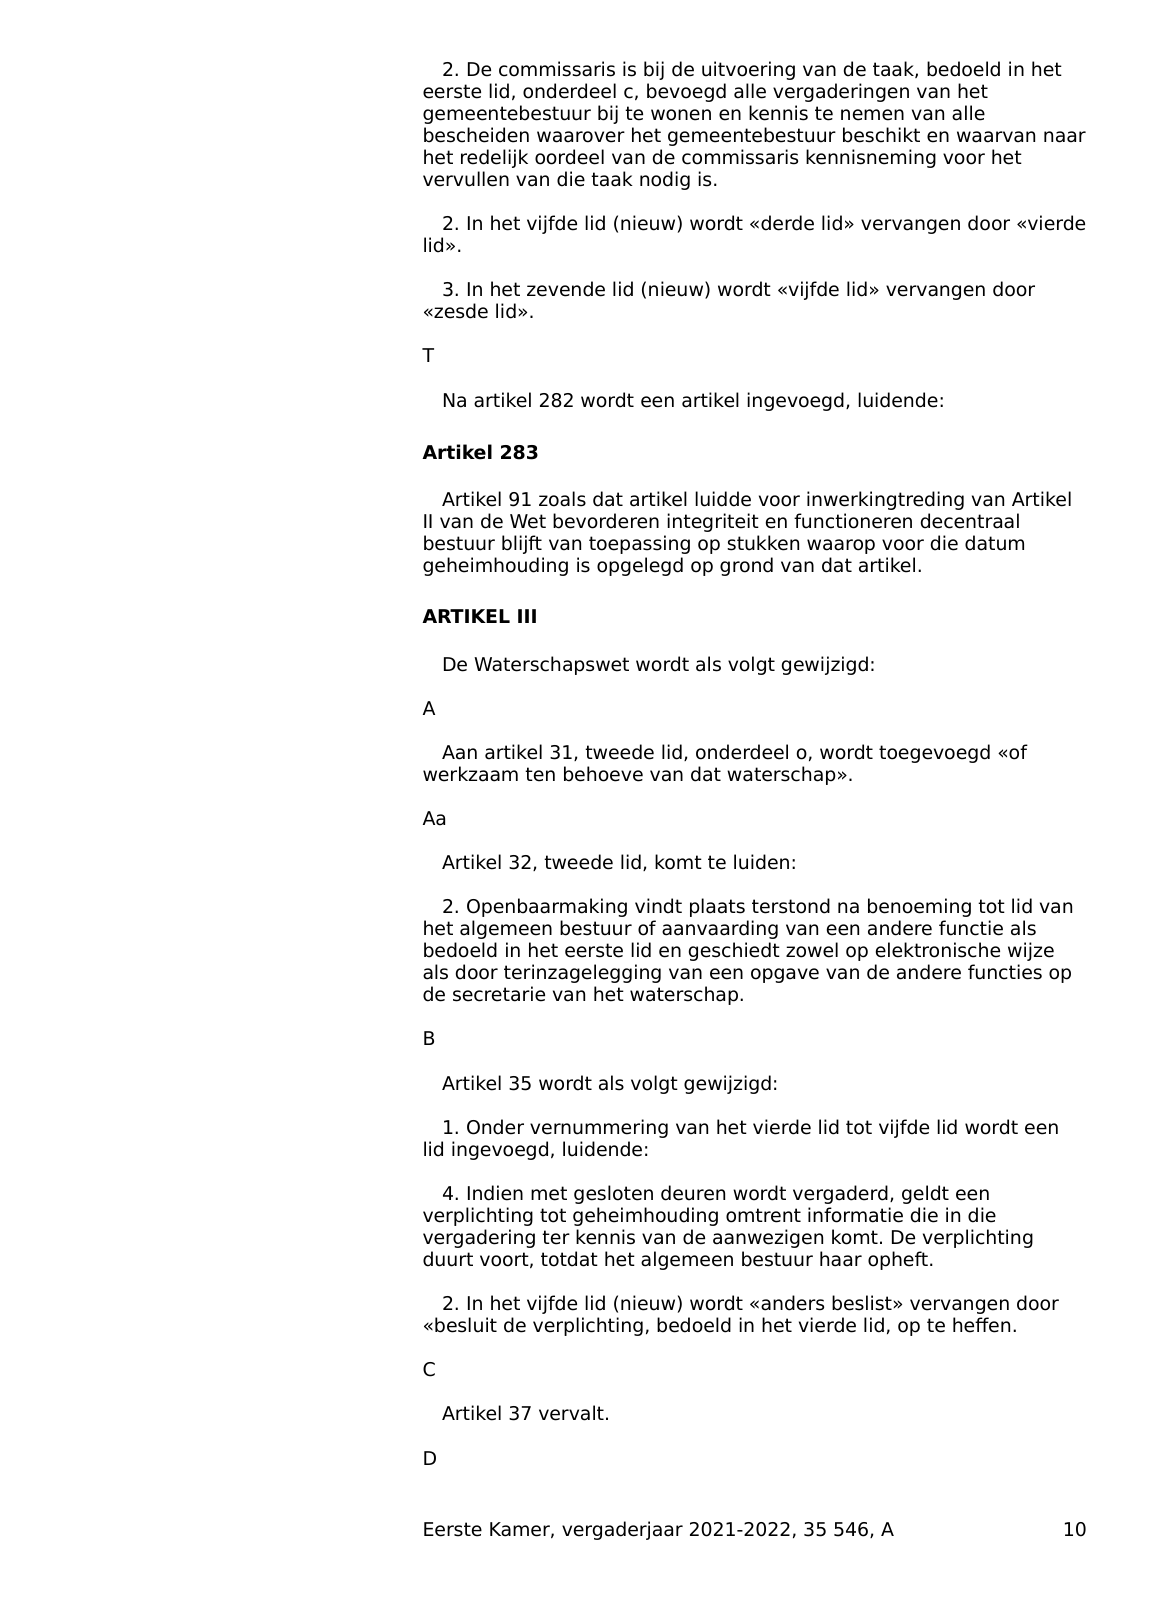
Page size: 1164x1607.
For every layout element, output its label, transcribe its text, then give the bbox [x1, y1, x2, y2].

text Aa [422, 808, 1087, 830]
text 4. Indien met gesloten deuren wordt vergaderd, geldt een verplichting tot geheimhouding omtrent informatie die in die vergadering ter kennis van de aanwezigen komt. De verplichting duurt voort, totdat het algemeen bestuur haar opheft. [422, 1183, 1087, 1271]
text 1. Onder vernummering van het vierde lid tot vijfde lid wordt een lid ingevoegd, luidende: [422, 1117, 1087, 1161]
text A [422, 698, 1087, 719]
text Artikel 37 vervalt. [422, 1403, 1087, 1425]
text Artikel 35 wordt als volgt gewijzigd: [422, 1072, 1087, 1094]
text De Waterschapswet wordt als volgt gewijzigd: [422, 653, 1087, 675]
text 2. In het vijfde lid (nieuw) wordt «derde lid» vervangen door «vierde lid». [422, 213, 1087, 257]
text Na artikel 282 wordt een artikel ingevoegd, luidende: [422, 389, 1087, 412]
text D [422, 1447, 1087, 1469]
text 2. Openbaarmaking vindt plaats terstond na benoeming tot lid van het algemeen bestuur of aanvaarding van een andere functie als bedoeld in het eerste lid en geschiedt zowel op elektronische wijze als door terinzagelegging van een opgave van de andere functies op de secretarie van het waterschap. [422, 896, 1087, 1006]
text Aan artikel 31, tweede lid, onderdeel o, wordt toegevoegd «of werkzaam ten behoeve van dat waterschap». [422, 742, 1087, 786]
text 2. De commissaris is bij de uitvoering van de taak, bedoeld in het eerste lid, onderdeel c, bevoegd alle vergaderingen van het gemeentebestuur bij te wonen en kennis te nemen van alle bescheiden waarover het gemeentebestuur beschikt en waarvan naar het redelijk oordeel van de commissaris kennisneming voor het vervullen van die taak nodig is. [422, 59, 1087, 191]
text 2. In het vijfde lid (nieuw) wordt «anders beslist» vervangen door «besluit de verplichting, bedoeld in het vierde lid, op te heffen. [422, 1293, 1087, 1337]
subtitle Artikel 283 [422, 442, 1087, 463]
text Artikel 91 zoals dat artikel luidde voor inwerkingtreding van Artikel II van de Wet bevorderen integriteit en functioneren decentraal bestuur blijft van toepassing op stukken waarop voor die datum geheimhouding is opgelegd op grond van dat artikel. [422, 488, 1087, 576]
text T [422, 345, 1087, 367]
text 3. In het zevende lid (nieuw) wordt «vijfde lid» vervangen door «zesde lid». [422, 279, 1087, 323]
subtitle ARTIKEL III [422, 606, 1087, 628]
text C [422, 1359, 1087, 1381]
text Artikel 32, tweede lid, komt te luiden: [422, 852, 1087, 874]
text B [422, 1028, 1087, 1050]
